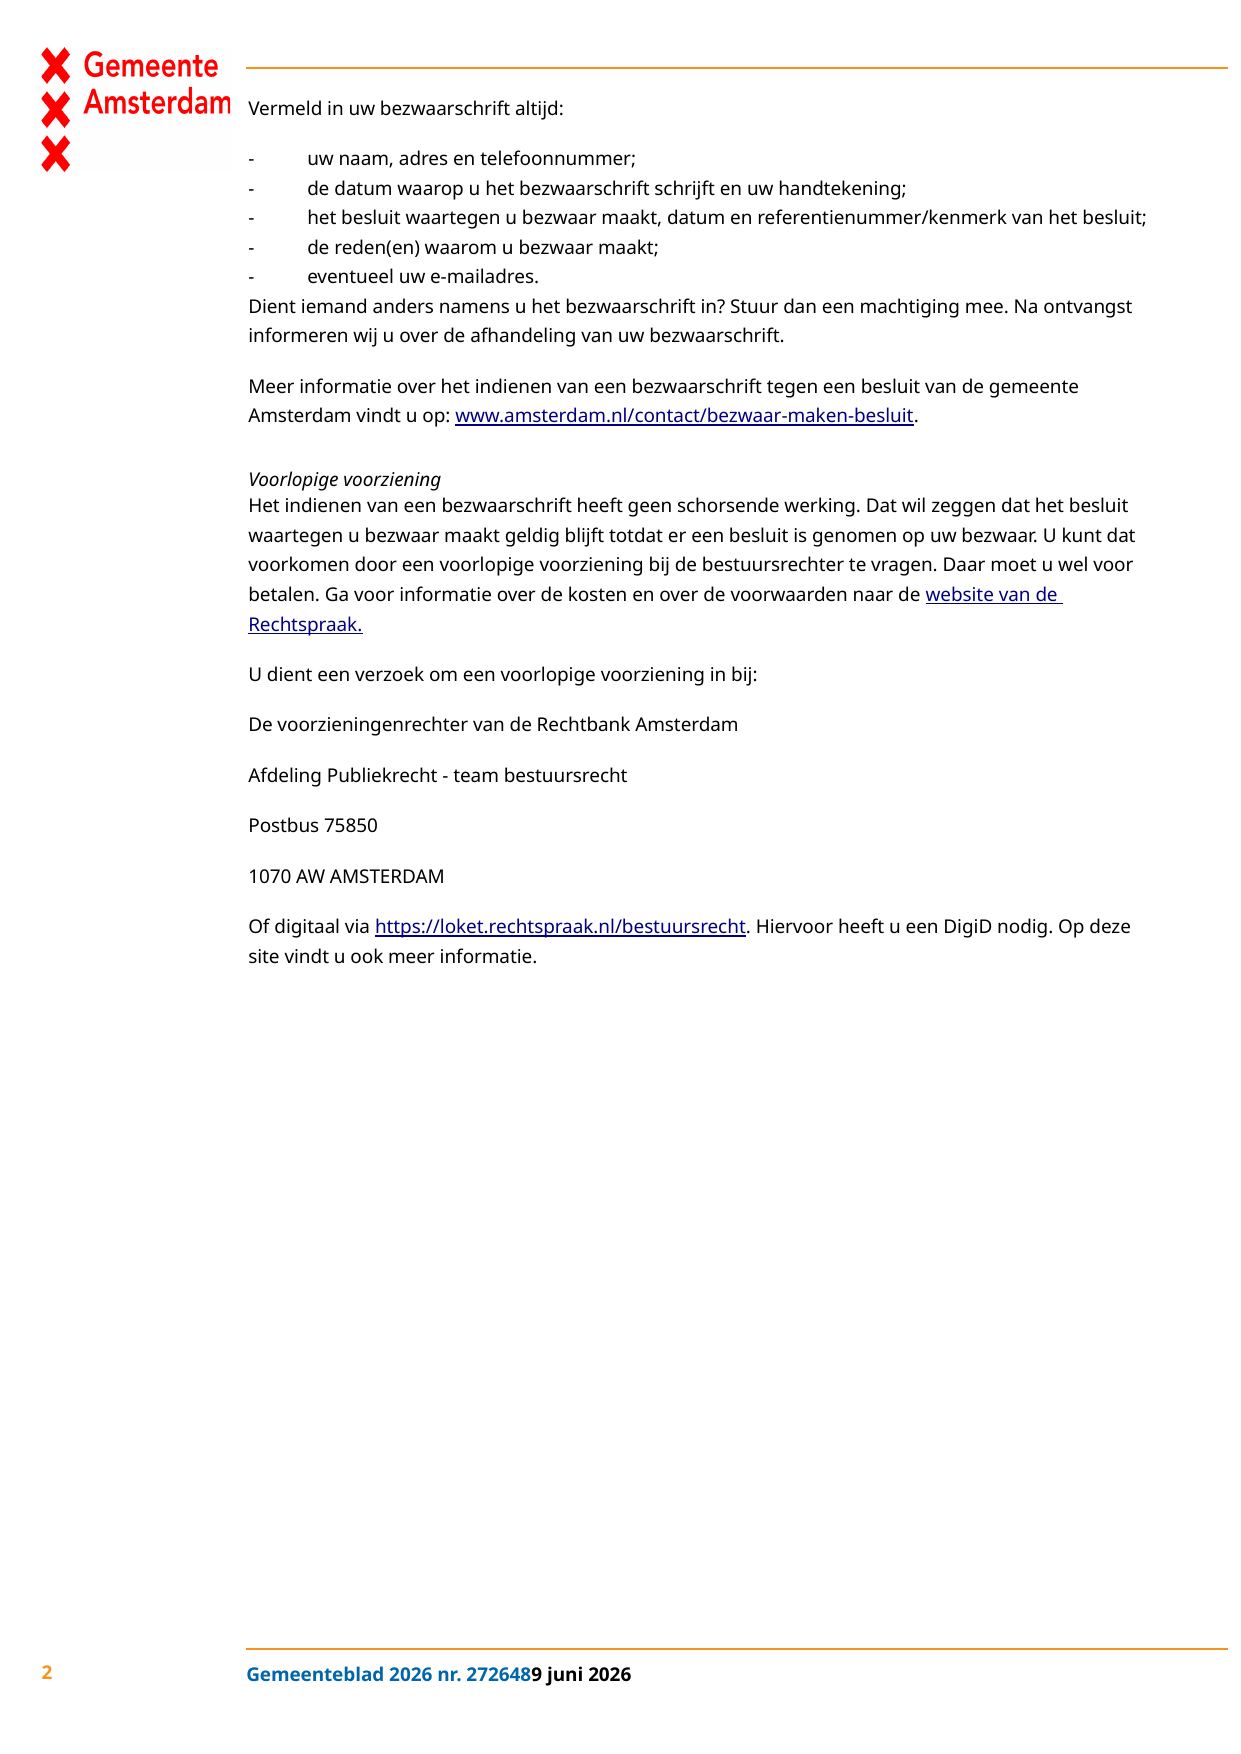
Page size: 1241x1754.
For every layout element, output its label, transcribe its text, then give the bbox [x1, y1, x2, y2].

text U dient een verzoek om een voorlopige voorziening in bij: [248, 661, 1152, 687]
text Of digitaal via https://loket.rechtspraak.nl/bestuursrecht. Hiervoor heeft u een DigiD nodig. Op deze site vindt u ook meer informatie. [248, 913, 1152, 968]
text Vermeld in uw bezwaarschrift altijd: [248, 95, 1152, 121]
list het besluit waartegen u bezwaar maakt, datum en referentienummer/kenmerk van het besluit; [248, 204, 1152, 230]
text Postbus 75850 [248, 812, 1152, 838]
text Het indienen van een bezwaarschrift heeft geen schorsende werking. Dat wil zeggen dat het besluit waartegen u bezwaar maakt geldig blijft totdat er een besluit is genomen op uw bezwaar. U kunt dat voorkomen door een voorlopige voorziening bij de bestuursrechter te vragen. Daar moet u wel voor betalen. Ga voor informatie over de kosten en over de voorwaarden naar de website van de Rechtspraak. [248, 492, 1152, 636]
list de reden(en) waarom u bezwaar maakt; [248, 234, 1152, 260]
list de datum waarop u het bezwaarschrift schrijft en uw handtekening; [248, 175, 1152, 201]
text 1070 AW AMSTERDAM [248, 863, 1152, 888]
list uw naam, adres en telefoonnummer; [248, 145, 1152, 171]
text Meer informatie over het indienen van een bezwaarschrift tegen een besluit van de gemeente Amsterdam vindt u op: www.amsterdam.nl/contact/bezwaar-maken-besluit. [248, 373, 1152, 428]
text Dient iemand anders namens u het bezwaarschrift in? Stuur dan een machtiging mee. Na ontvangst informeren wij u over de afhandeling van uw bezwaarschrift. [248, 293, 1152, 348]
text Afdeling Publiekrecht - team bestuursrecht [248, 762, 1152, 788]
text De voorzieningenrechter van de Rechtbank Amsterdam [248, 712, 1152, 737]
picture [41, 47, 231, 172]
list eventueel uw e-mailadres. [248, 263, 1152, 289]
text Voorlopige voorziening [248, 467, 1152, 492]
